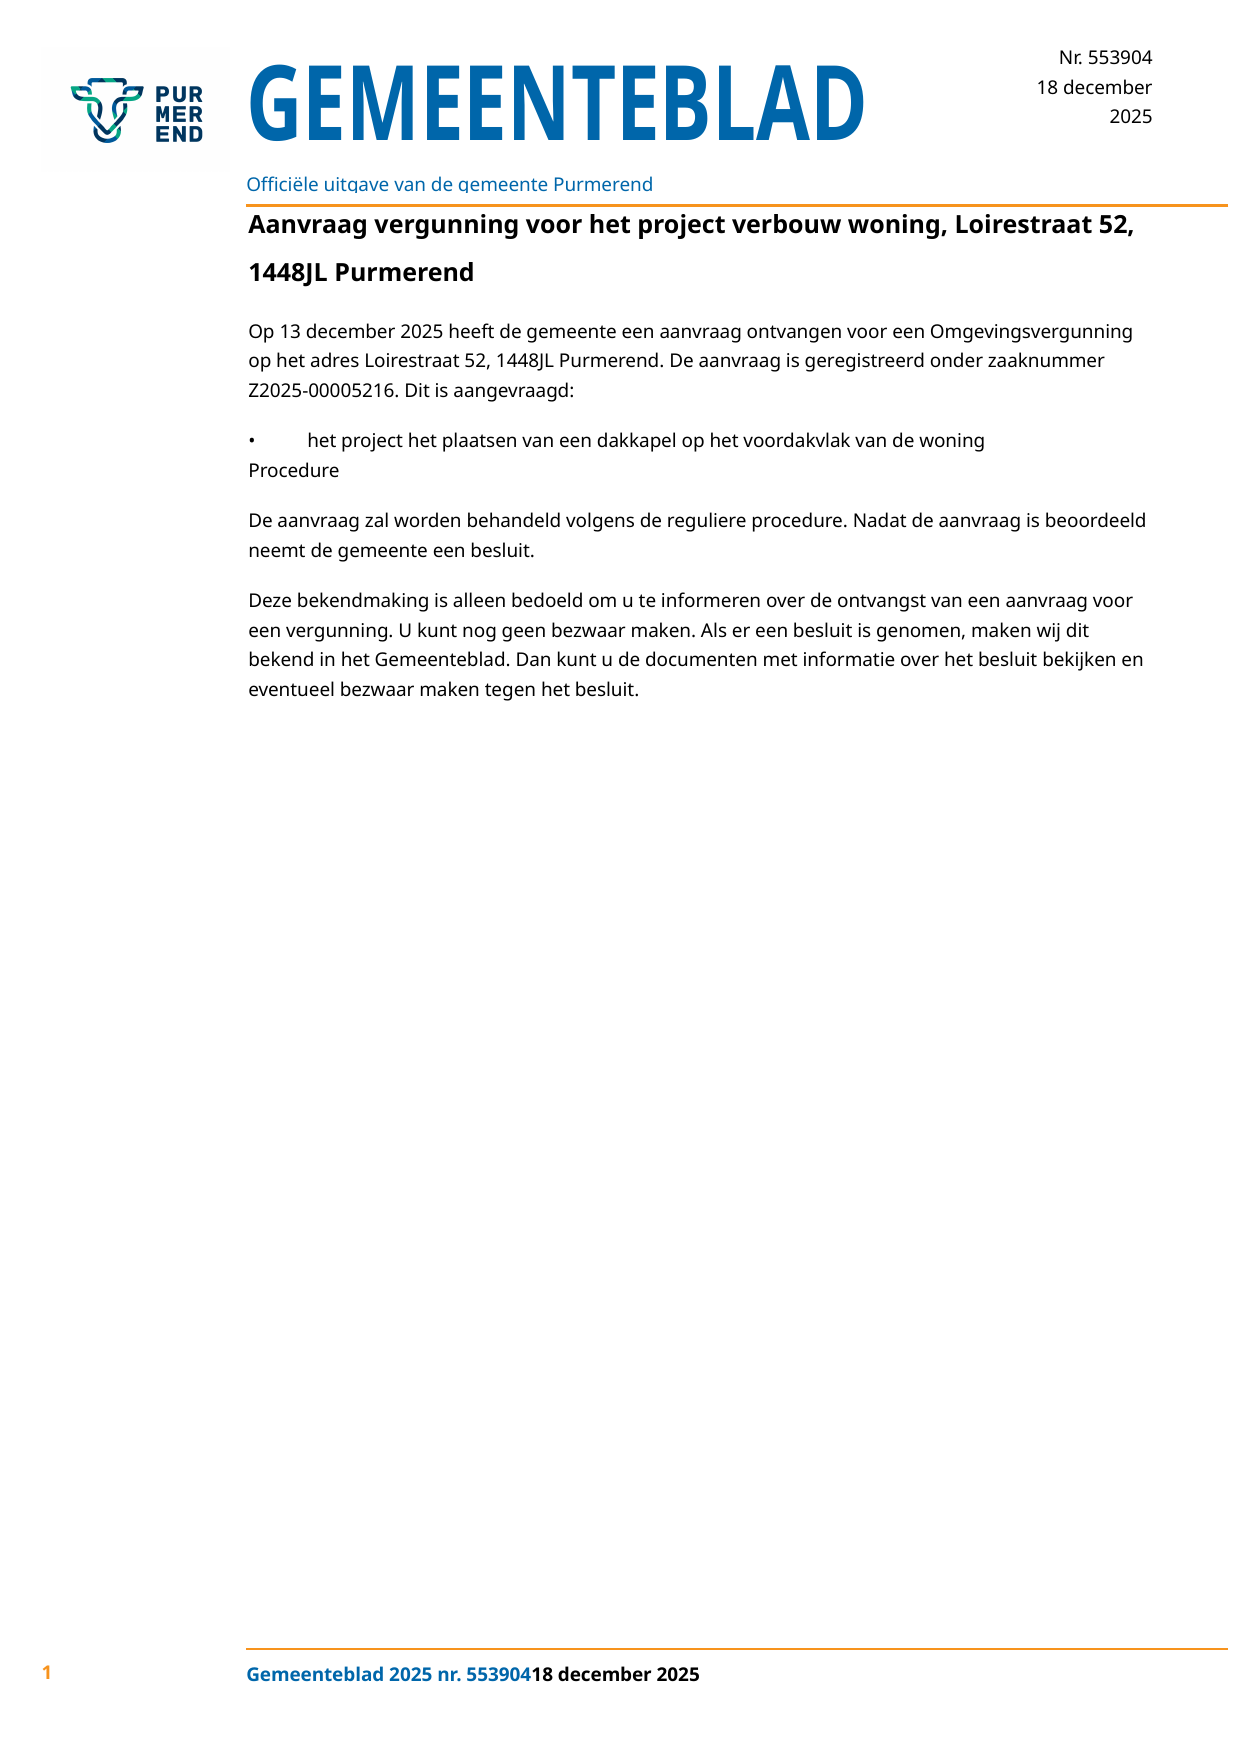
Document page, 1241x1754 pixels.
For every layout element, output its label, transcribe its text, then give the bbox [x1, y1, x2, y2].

text Procedure [248, 457, 1152, 483]
picture [41, 47, 231, 172]
list het project het plaatsen van een dakkapel op het voordakvlak van de woning [248, 427, 1152, 453]
text Deze bekendmaking is alleen bedoeld om u te informeren over de ontvangst van een aanvraag voor een vergunning. U kunt nog geen bezwaar maken. Als er een besluit is genomen, maken wij dit bekend in het Gemeenteblad. Dan kunt u de documenten met informatie over het besluit bekijken en eventueel bezwaar maken tegen het besluit. [248, 587, 1152, 702]
text De aanvraag zal worden behandeld volgens de reguliere procedure. Nadat de aanvraag is beoordeeld neemt de gemeente een besluit. [248, 507, 1152, 563]
text Op 13 december 2025 heeft de gemeente een aanvraag ontvangen voor een Omgevingsvergunning op het adres Loirestraat 52, 1448JL Purmerend. De aanvraag is geregistreerd onder zaaknummer Z2025-00005216. Dit is aangevraagd: [248, 318, 1152, 403]
text Aanvraag vergunning voor het project verbouw woning, Loirestraat 52, 1448JL Purmerend [248, 207, 1152, 288]
